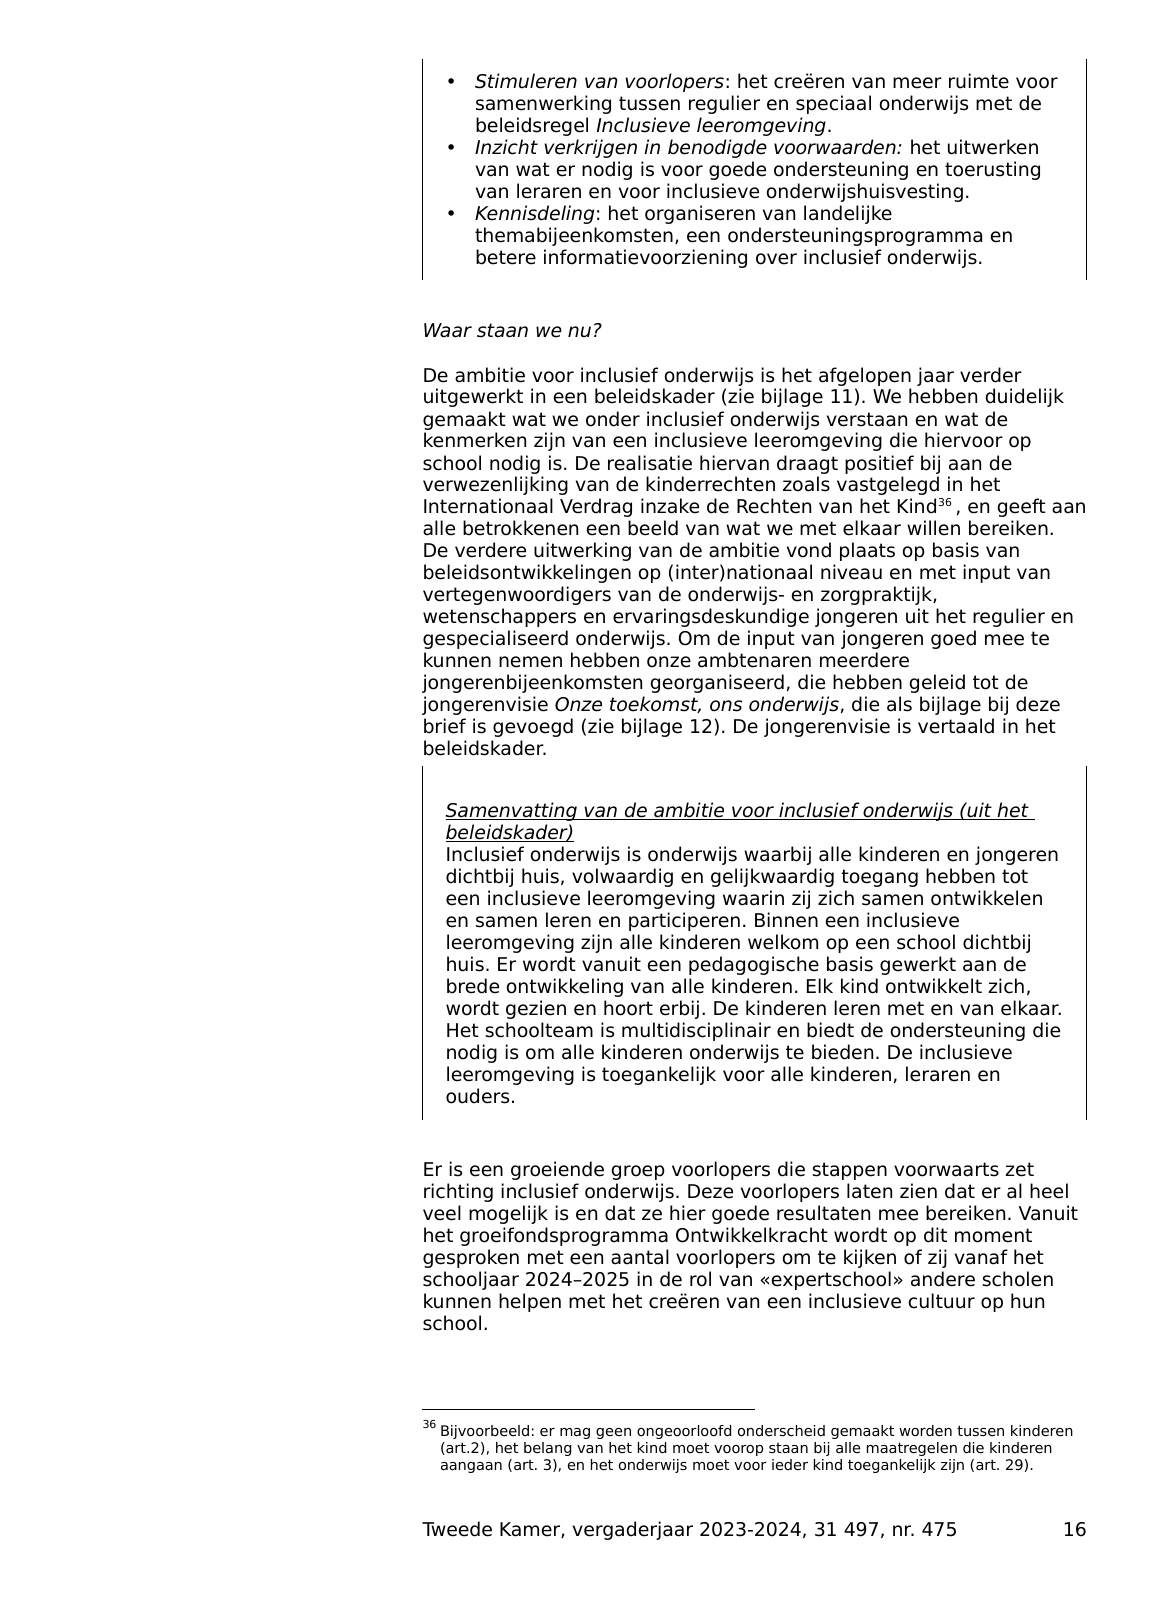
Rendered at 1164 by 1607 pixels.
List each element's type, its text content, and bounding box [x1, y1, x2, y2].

subtitle Waar staan we nu? [422, 320, 1087, 342]
table_header • Stimuleren van voorlopers: het creëren van meer ruimte voor samenwerking tussen regulier en speciaal onderwijs met de beleidsregel Inclusieve leeromgeving. • Inzicht verkrijgen in benodigde voorwaarden: het uitwerken van wat er nodig is voor goede ondersteuning en toerusting van leraren en voor inclusieve onderwijshuisvesting. • Kennisdeling: het organiseren van landelijke themabijeenkomsten, een ondersteuningsprogramma en betere informatievoorziening over inclusief onderwijs. [423, 59, 1086, 280]
text Bijvoorbeeld: er mag geen ongeoorloofd onderscheid gemaakt worden tussen kinderen (art.2), het belang van het kind moet voorop staan bij alle maatregelen die kinderen aangaan (art. 3), en het onderwijs moet voor ieder kind toegankelijk zijn (art. 29). [422, 1418, 1087, 1474]
table_header Samenvatting van de ambitie voor inclusief onderwijs (uit het beleidskader) Inclusief onderwijs is onderwijs waarbij alle kinderen en jongeren dichtbij huis, volwaardig en gelijkwaardig toegang hebben tot een inclusieve leeromgeving waarin zij zich samen ontwikkelen en samen leren en participeren. Binnen een inclusieve leeromgeving zijn alle kinderen welkom op een school dichtbij huis. Er wordt vanuit een pedagogische basis gewerkt aan de brede ontwikkeling van alle kinderen. Elk kind ontwikkelt zich, wordt gezien en hoort erbij. De kinderen leren met en van elkaar. Het schoolteam is multidisciplinair en biedt de ondersteuning die nodig is om alle kinderen onderwijs te bieden. De inclusieve leeromgeving is toegankelijk voor alle kinderen, leraren en ouders. [423, 766, 1086, 1119]
text De ambitie voor inclusief onderwijs is het afgelopen jaar verder uitgewerkt in een beleidskader (zie bijlage 11). We hebben duidelijk gemaakt wat we onder inclusief onderwijs verstaan en wat de kenmerken zijn van een inclusieve leeromgeving die hiervoor op school nodig is. De realisatie hiervan draagt positief bij aan de verwezenlijking van de kinderrechten zoals vastgelegd in het Internationaal Verdrag inzake de Rechten van het Kind, en geeft aan alle betrokkenen een beeld van wat we met elkaar willen bereiken. De verdere uitwerking van de ambitie vond plaats op basis van beleidsontwikkelingen op (inter)nationaal niveau en met input van vertegenwoordigers van de onderwijs- en zorgpraktijk, wetenschappers en ervaringsdeskundige jongeren uit het regulier en gespecialiseerd onderwijs. Om de input van jongeren goed mee te kunnen nemen hebben onze ambtenaren meerdere jongerenbijeenkomsten georganiseerd, die hebben geleid tot de jongerenvisie Onze toekomst, ons onderwijs, die als bijlage bij deze brief is gevoegd (zie bijlage 12). De jongerenvisie is vertaald in het beleidskader. [422, 364, 1087, 760]
text Er is een groeiende groep voorlopers die stappen voorwaarts zet richting inclusief onderwijs. Deze voorlopers laten zien dat er al heel veel mogelijk is en dat ze hier goede resultaten mee bereiken. Vanuit het groeifondsprogramma Ontwikkelkracht wordt op dit moment gesproken met een aantal voorlopers om te kijken of zij vanaf het schooljaar 2024–2025 in de rol van «expertschool» andere scholen kunnen helpen met het creëren van een inclusieve cultuur op hun school. [422, 1159, 1087, 1335]
